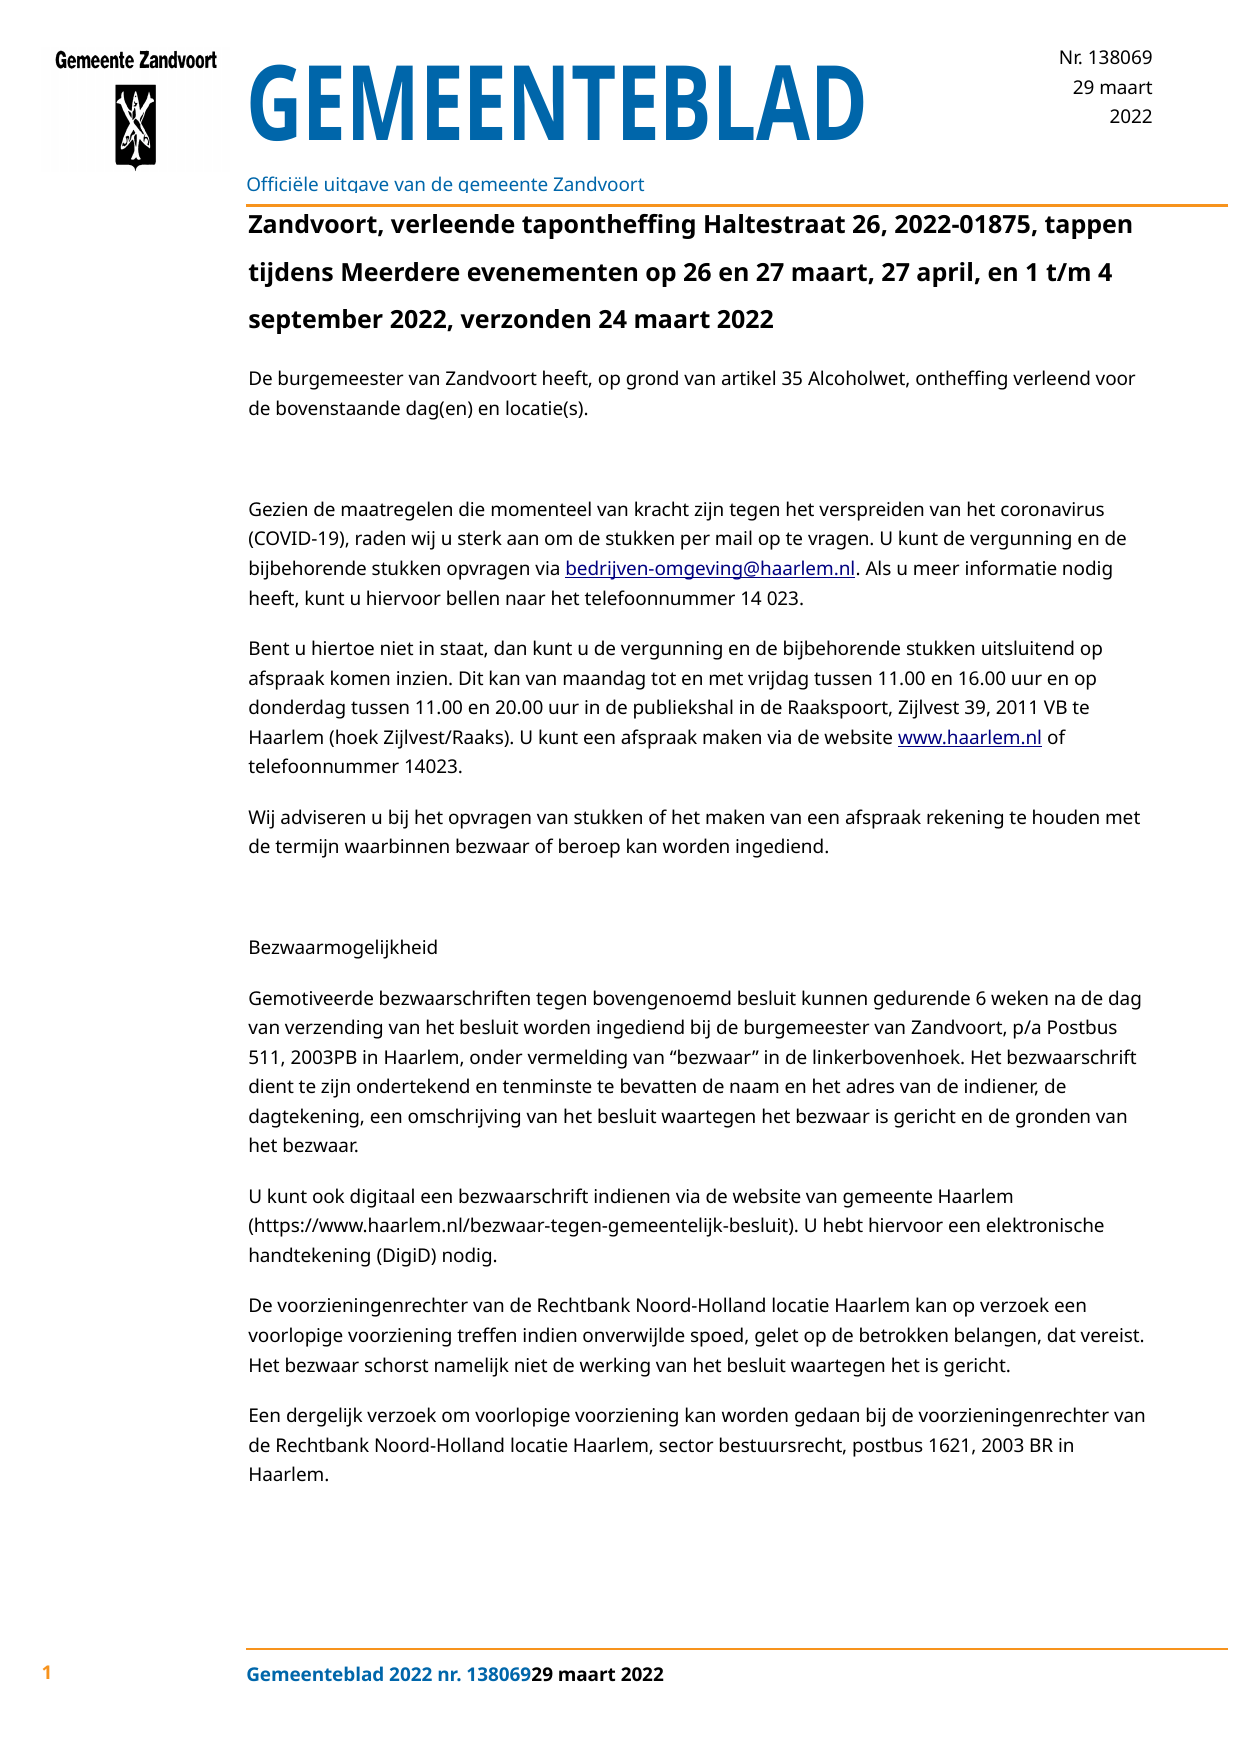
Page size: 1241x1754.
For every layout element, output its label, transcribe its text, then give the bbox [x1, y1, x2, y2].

text Bezwaarmogelijkheid [248, 934, 1152, 960]
text Zandvoort, verleende tapontheffing Haltestraat 26, 2022-01875, tappen tijdens Meerdere evenementen op 26 en 27 maart, 27 april, en 1 t/m 4 september 2022, verzonden 24 maart 2022 [248, 207, 1152, 336]
text Gemotiveerde bezwaarschriften tegen bovengenoemd besluit kunnen gedurende 6 weken na de dag van verzending van het besluit worden ingediend bij de burgemeester van Zandvoort, p/a Postbus 511, 2003PB in Haarlem, onder vermelding van “bezwaar” in de linkerbovenhoek. Het bezwaarschrift dient te zijn ondertekend en tenminste te bevatten de naam en het adres van de indiener, de dagtekening, een omschrijving van het besluit waartegen het bezwaar is gericht en de gronden van het bezwaar. [248, 985, 1152, 1158]
text Bent u hiertoe niet in staat, dan kunt u de vergunning en de bijbehorende stukken uitsluitend op afspraak komen inzien. Dit kan van maandag tot en met vrijdag tussen 11.00 en 16.00 uur en op donderdag tussen 11.00 en 20.00 uur in de publiekshal in de Raakspoort, Zijlvest 39, 2011 VB te Haarlem (hoek Zijlvest/Raaks). U kunt een afspraak maken via de website www.haarlem.nl of telefoonnummer 14023. [248, 635, 1152, 779]
text Een dergelijk verzoek om voorlopige voorziening kan worden gedaan bij de voorzieningenrechter van de Rechtbank Noord-Holland locatie Haarlem, sector bestuursrecht, postbus 1621, 2003 BR in Haarlem. [248, 1402, 1152, 1487]
text De burgemeester van Zandvoort heeft, op grond van artikel 35 Alcoholwet, ontheffing verleend voor de bovenstaande dag(en) en locatie(s). [248, 366, 1152, 421]
text De voorzieningenrechter van de Rechtbank Noord-Holland locatie Haarlem kan op verzoek een voorlopige voorziening treffen indien onverwijlde spoed, gelet op de betrokken belangen, dat vereist. Het bezwaar schorst namelijk niet de werking van het besluit waartegen het is gericht. [248, 1293, 1152, 1377]
picture [41, 47, 231, 172]
text Wij adviseren u bij het opvragen van stukken of het maken van een afspraak rekening te houden met de termijn waarbinnen bezwaar of beroep kan worden ingediend. [248, 804, 1152, 859]
text Gezien de maatregelen die momenteel van kracht zijn tegen het verspreiden van het coronavirus (COVID-19), raden wij u sterk aan om de stukken per mail op te vragen. U kunt de vergunning en de bijbehorende stukken opvragen via bedrijven-omgeving@haarlem.nl. Als u meer informatie nodig heeft, kunt u hiervoor bellen naar het telefoonnummer 14 023. [248, 496, 1152, 610]
text U kunt ook digitaal een bezwaarschrift indienen via de website van gemeente Haarlem (https://www.haarlem.nl/bezwaar-tegen-gemeentelijk-besluit). U hebt hiervoor een elektronische handtekening (DigiD) nodig. [248, 1183, 1152, 1268]
